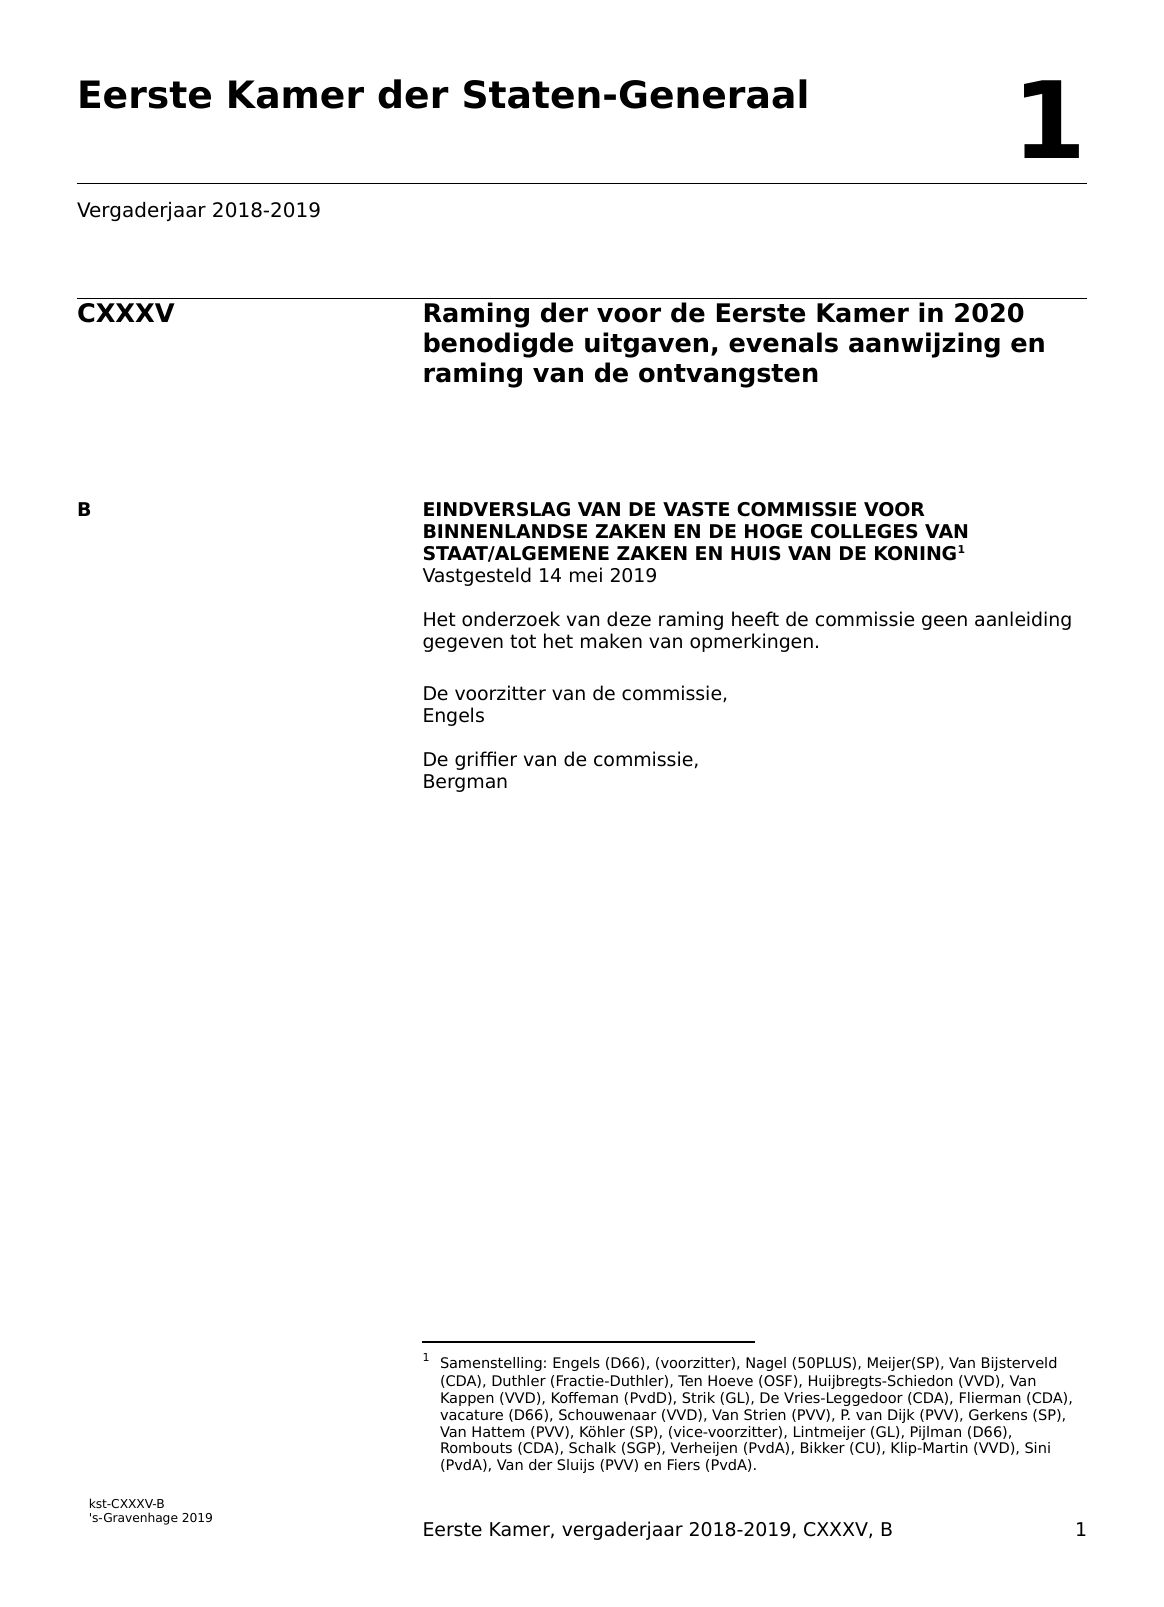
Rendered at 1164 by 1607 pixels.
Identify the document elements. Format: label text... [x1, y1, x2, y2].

text Het onderzoek van deze raming heeft de commissie geen aanleiding gegeven tot het maken van opmerkingen. [422, 609, 1087, 653]
text 's-Gravenhage 2019 [88, 1511, 323, 1525]
text De griffier van de commissie, Bergman [422, 749, 1087, 793]
table_header 1 [886, 59, 1087, 183]
text De voorzitter van de commissie, Engels [422, 683, 1087, 727]
subtitle B EINDVERSLAG VAN DE VASTE COMMISSIE VOOR BINNENLANDSE ZAKEN EN DE HOGE COLLEGES VAN STAAT/ALGEMENE ZAKEN EN HUIS VAN DE KONING [77, 499, 1087, 565]
text Vastgesteld 14 mei 2019 [422, 565, 1087, 587]
table_cell Vergaderjaar 2018-2019 [77, 184, 1087, 298]
text Samenstelling: Engels (D66), (voorzitter), Nagel (50PLUS), Meijer(SP), Van Bijsterveld (CDA), Duthler (Fractie-Duthler), Ten Hoeve (OSF), Huijbregts-Schiedon (VVD), Van Kappen (VVD), Koffeman (PvdD), Strik (GL), De Vries-Leggedoor (CDA), Flierman (CDA), vacature (D66), Schouwenaar (VVD), Van Strien (PVV), P. van Dijk (PVV), Gerkens (SP), Van Hattem (PVV), Köhler (SP), (vice-voorzitter), Lintmeijer (GL), Pijlman (D66), Rombouts (CDA), Schalk (SGP), Verheijen (PvdA), Bikker (CU), Klip-Martin (VVD), Sini (PvdA), Van der Sluijs (PVV) en Fiers (PvdA). [422, 1351, 1087, 1474]
subtitle CXXXV Raming der voor de Eerste Kamer in 2020 benodigde uitgaven, evenals aanwijzing en raming van de ontvangsten [77, 299, 1087, 388]
text kst-CXXXV-B [88, 1497, 323, 1511]
table_header Eerste Kamer der Staten-Generaal [77, 59, 886, 183]
